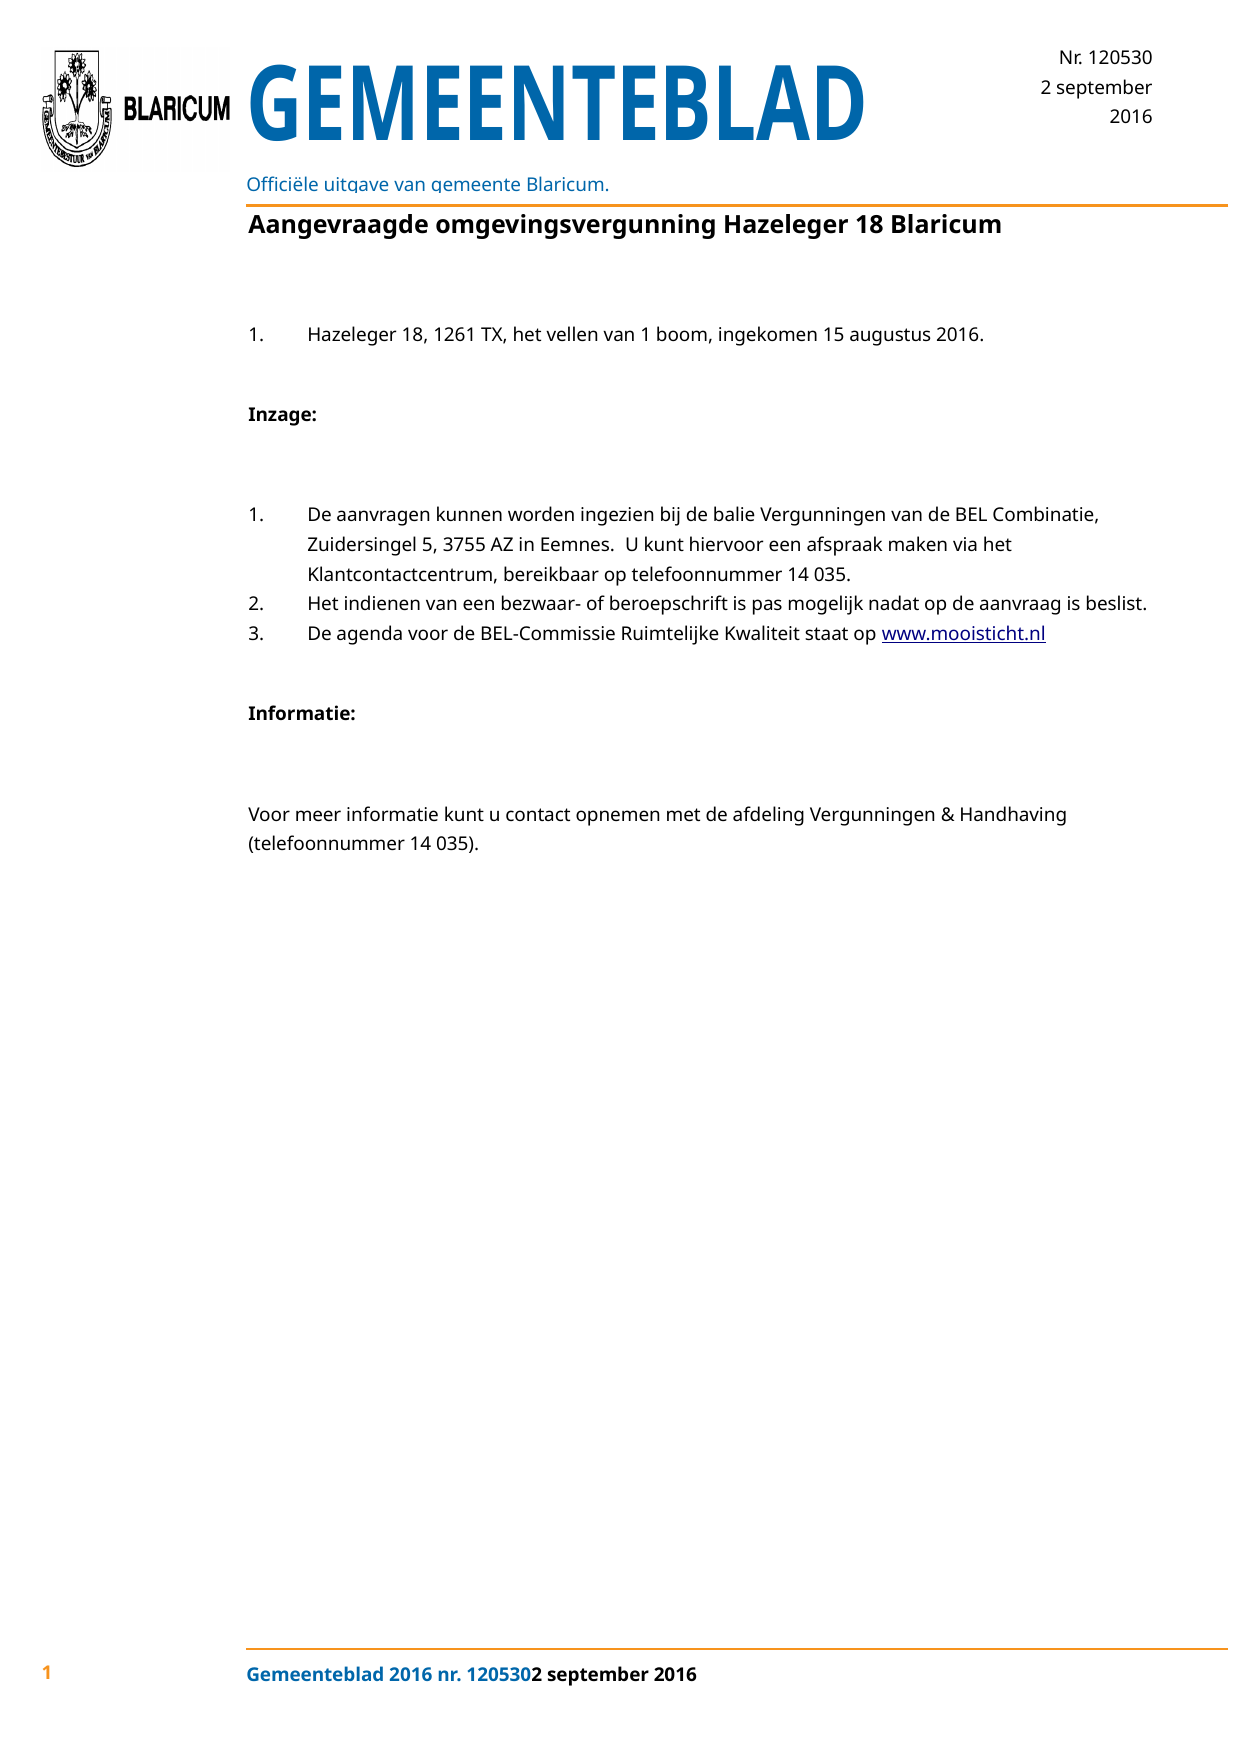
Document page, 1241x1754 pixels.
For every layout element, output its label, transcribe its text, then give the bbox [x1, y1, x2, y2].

list De aanvragen kunnen worden ingezien bij de balie Vergunningen van de BEL Combinatie, Zuidersingel 5, 3755 AZ in Eemnes. U kunt hiervoor een afspraak maken via het Klantcontactcentrum, bereikbaar op telefoonnummer 14 035. [248, 502, 1152, 586]
text Voor meer informatie kunt u contact opnemen met de afdeling Vergunningen & Handhaving (telefoonnummer 14 035). [248, 801, 1152, 856]
list Het indienen van een bezwaar- of beroepschrift is pas mogelijk nadat op de aanvraag is beslist. [248, 590, 1152, 616]
text Aangevraagde omgevingsvergunning Hazeleger 18 Blaricum [248, 207, 1152, 241]
picture [41, 47, 231, 172]
list Hazeleger 18, 1261 TX, het vellen van 1 boom, ingekomen 15 augustus 2016. [248, 321, 1152, 346]
text Inzage: [248, 401, 1152, 426]
list De agenda voor de BEL-Commissie Ruimtelijke Kwaliteit staat op www.mooisticht.nl [248, 620, 1152, 646]
text Informatie: [248, 700, 1152, 726]
